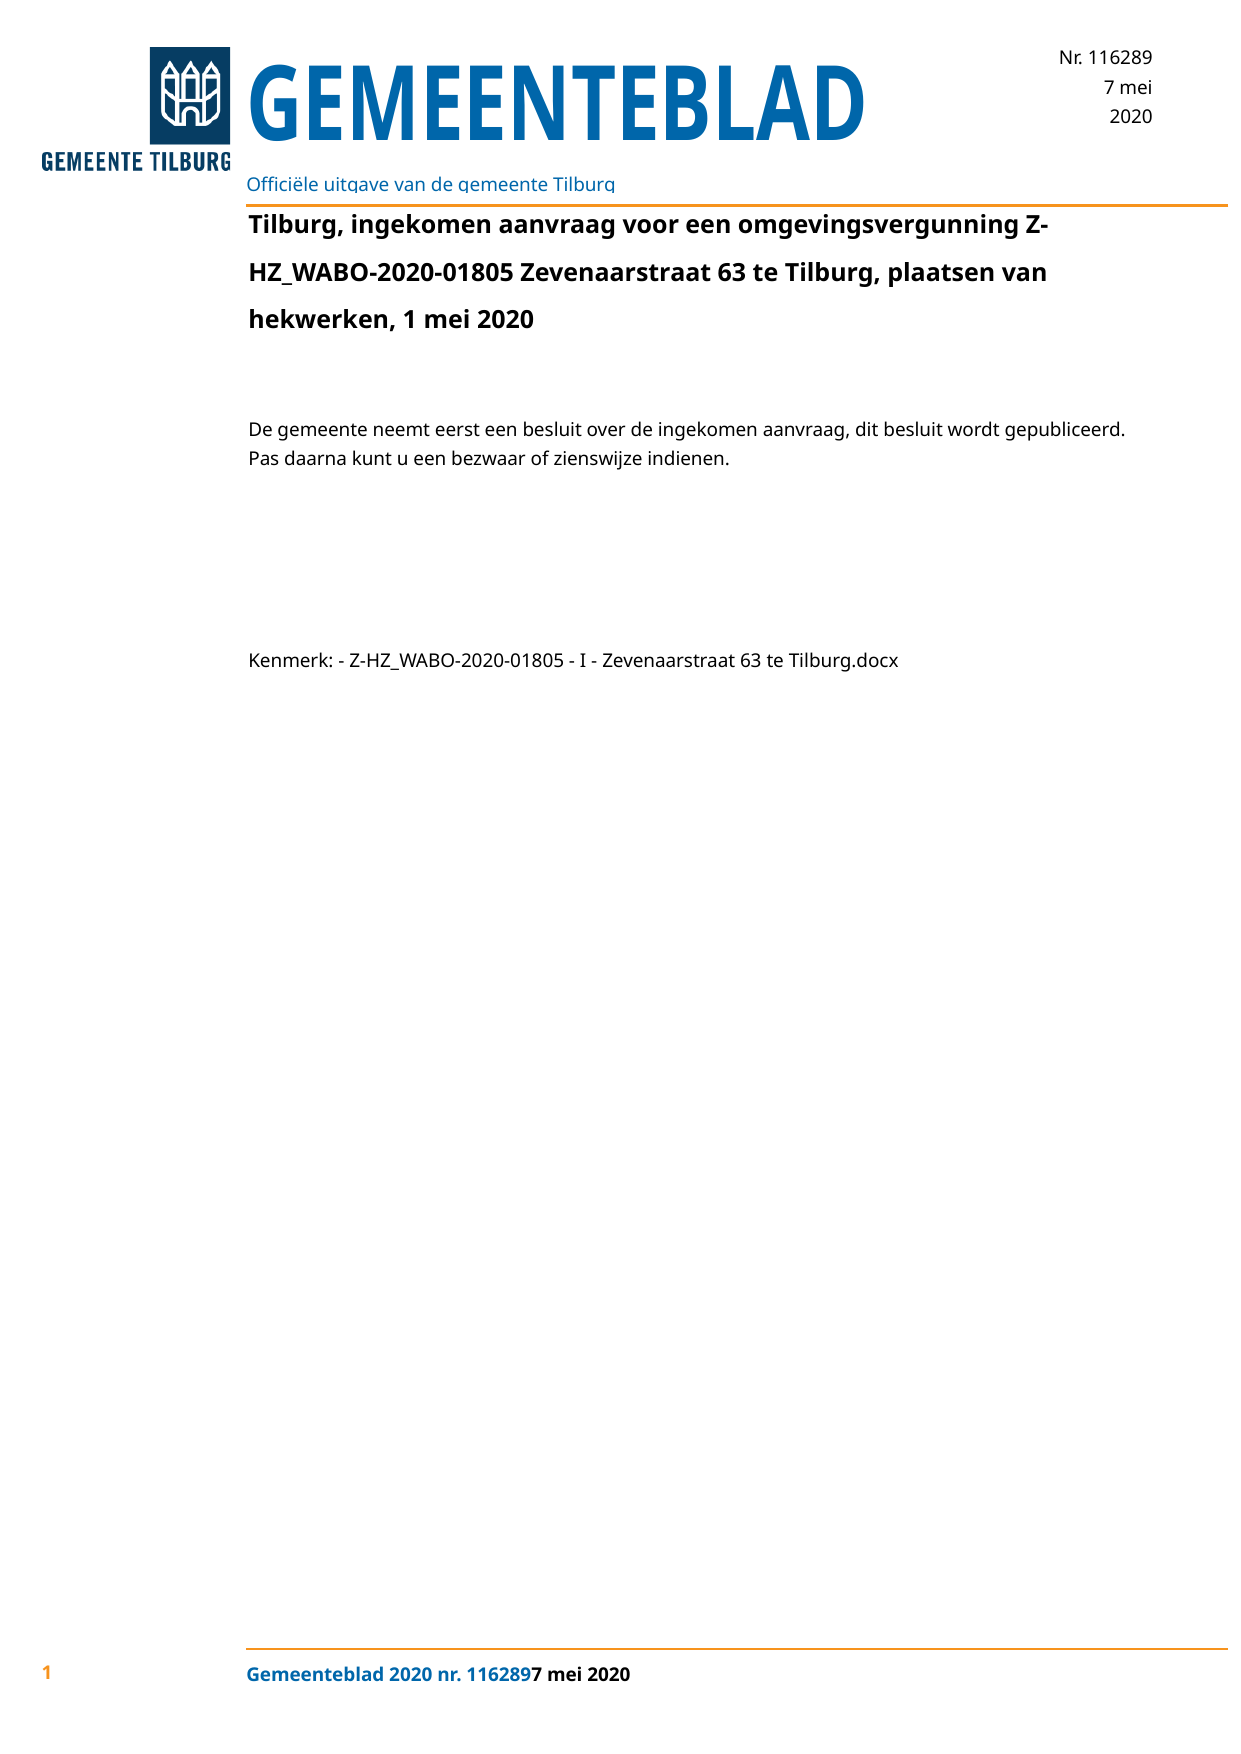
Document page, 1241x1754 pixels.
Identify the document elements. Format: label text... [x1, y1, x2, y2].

text De gemeente neemt eerst een besluit over de ingekomen aanvraag, dit besluit wordt gepubliceerd. Pas daarna kunt u een bezwaar of zienswijze indienen. [248, 416, 1152, 471]
picture [41, 47, 231, 172]
text Tilburg, ingekomen aanvraag voor een omgevingsvergunning Z-HZ_WABO-2020-01805 Zevenaarstraat 63 te Tilburg, plaatsen van hekwerken, 1 mei 2020 [248, 207, 1152, 336]
text Kenmerk: - Z-HZ_WABO-2020-01805 - I - Zevenaarstraat 63 te Tilburg.docx [248, 647, 1152, 673]
